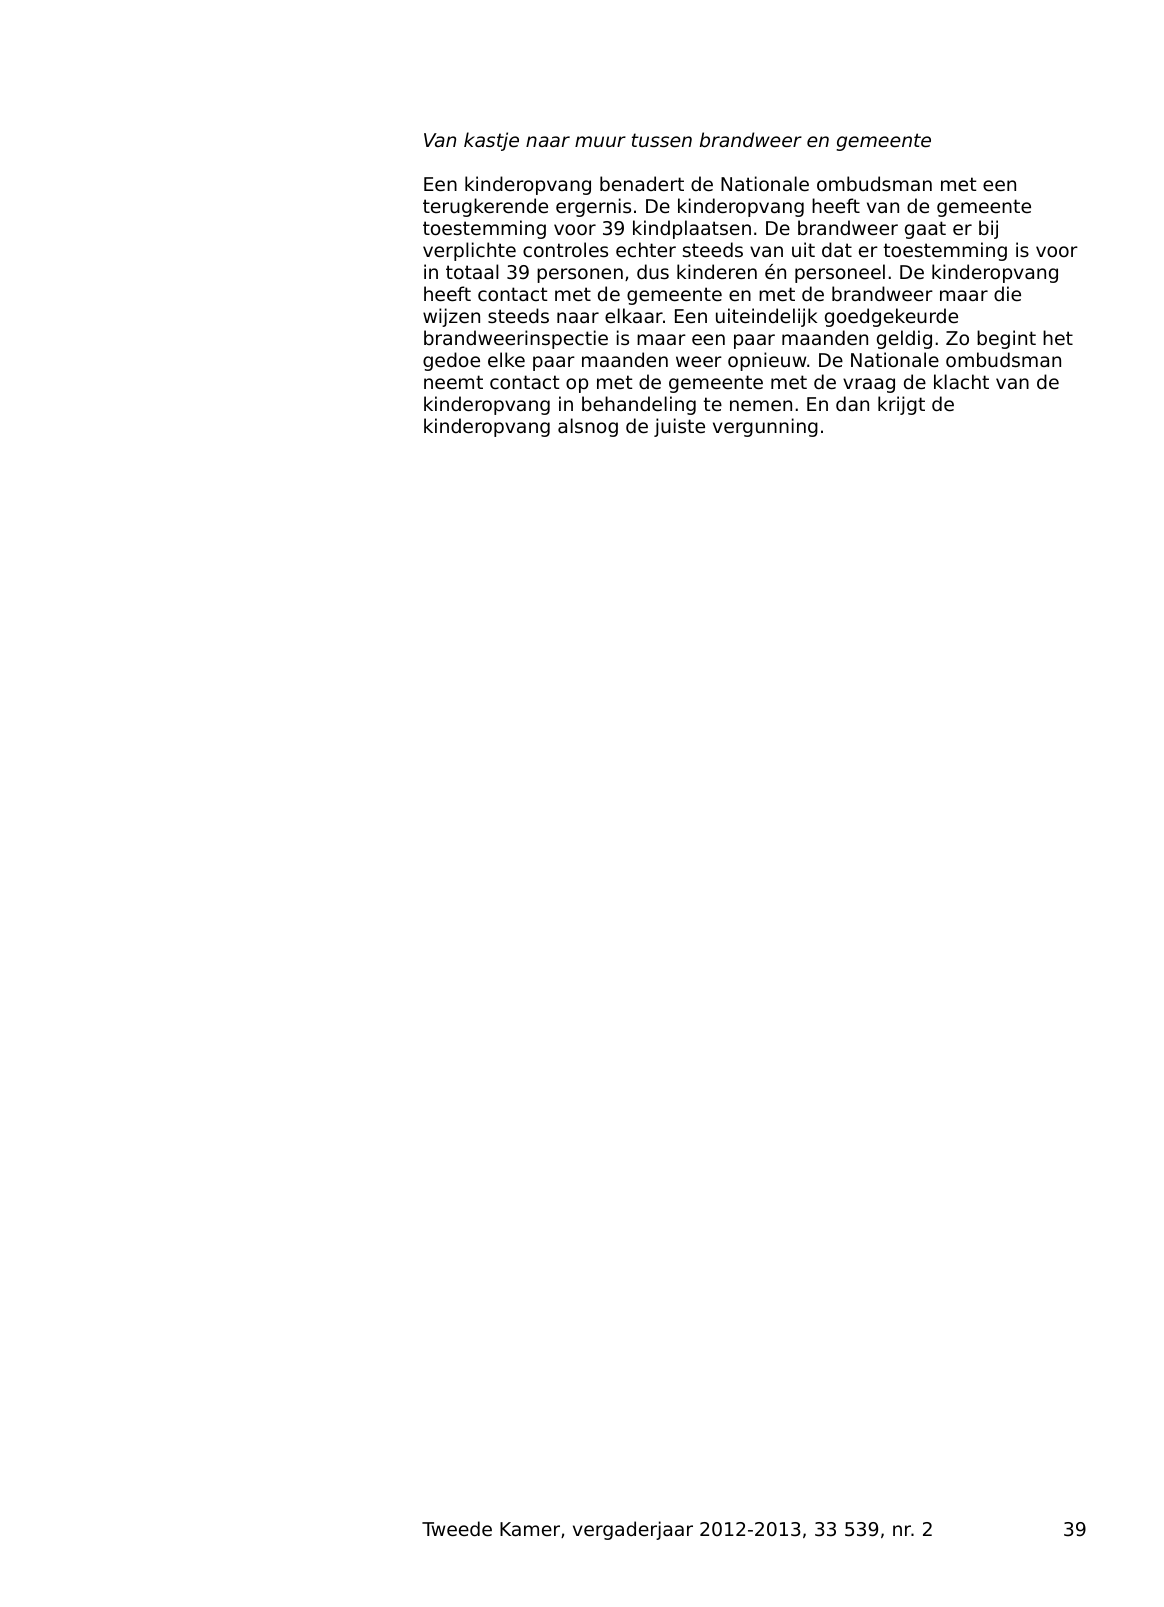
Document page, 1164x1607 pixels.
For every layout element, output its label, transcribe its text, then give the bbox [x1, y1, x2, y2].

subtitle Van kastje naar muur tussen brandweer en gemeente [422, 130, 1087, 152]
text Een kinderopvang benadert de Nationale ombudsman met een terugkerende ergernis. De kinderopvang heeft van de gemeente toestemming voor 39 kindplaatsen. De brandweer gaat er bij verplichte controles echter steeds van uit dat er toestemming is voor in totaal 39 personen, dus kinderen én personeel. De kinderopvang heeft contact met de gemeente en met de brandweer maar die wijzen steeds naar elkaar. Een uiteindelijk goedgekeurde brandweerinspectie is maar een paar maanden geldig. Zo begint het gedoe elke paar maanden weer opnieuw. De Nationale ombudsman neemt contact op met de gemeente met de vraag de klacht van de kinderopvang in behandeling te nemen. En dan krijgt de kinderopvang alsnog de juiste vergunning. [422, 174, 1087, 438]
